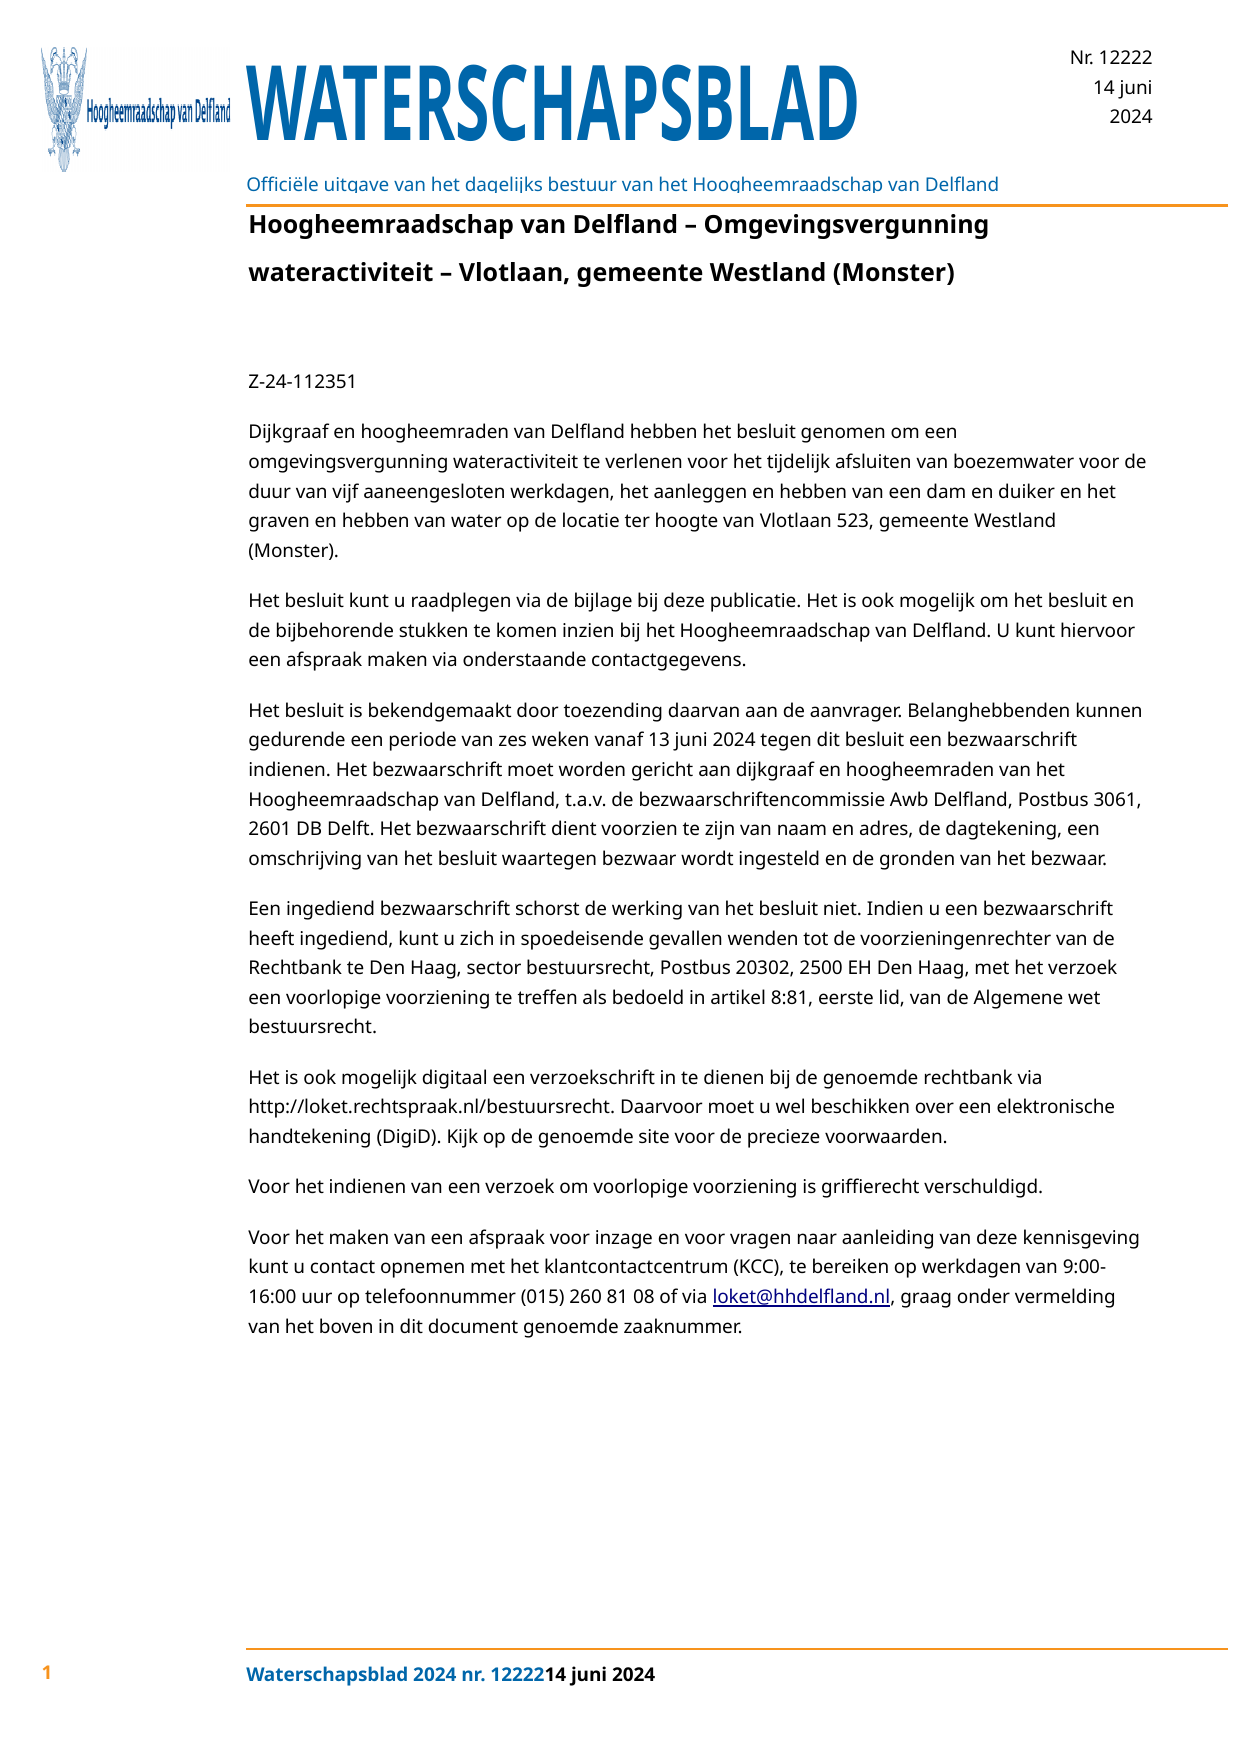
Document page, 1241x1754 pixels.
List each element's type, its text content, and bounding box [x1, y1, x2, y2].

picture [41, 47, 231, 172]
text Z-24-112351 [248, 368, 1152, 394]
text Het besluit is bekendgemaakt door toezending daarvan aan de aanvrager. Belanghebbenden kunnen gedurende een periode van zes weken vanaf 13 juni 2024 tegen dit besluit een bezwaarschrift indienen. Het bezwaarschrift moet worden gericht aan dijkgraaf en hoogheemraden van het Hoogheemraadschap van Delfland, t.a.v. de bezwaarschriftencommissie Awb Delfland, Postbus 3061, 2601 DB Delft. Het bezwaarschrift dient voorzien te zijn van naam en adres, de dagtekening, een omschrijving van het besluit waartegen bezwaar wordt ingesteld en de gronden van het bezwaar. [248, 697, 1152, 871]
text Een ingediend bezwaarschrift schorst de werking van het besluit niet. Indien u een bezwaarschrift heeft ingediend, kunt u zich in spoedeisende gevallen wenden tot de voorzieningenrechter van de Rechtbank te Den Haag, sector bestuursrecht, Postbus 20302, 2500 EH Den Haag, met het verzoek een voorlopige voorziening te treffen als bedoeld in artikel 8:81, eerste lid, van de Algemene wet bestuursrecht. [248, 895, 1152, 1039]
text Voor het maken van een afspraak voor inzage en voor vragen naar aanleiding van deze kennisgeving kunt u contact opnemen met het klantcontactcentrum (KCC), te bereiken op werkdagen van 9:00-16:00 uur op telefoonnummer (015) 260 81 08 of via loket@hhdelfland.nl, graag onder vermelding van het boven in dit document genoemde zaaknummer. [248, 1224, 1152, 1339]
text Voor het indienen van een verzoek om voorlopige voorziening is griffierecht verschuldigd. [248, 1174, 1152, 1199]
text Het is ook mogelijk digitaal een verzoekschrift in te dienen bij de genoemde rechtbank via http://loket.rechtspraak.nl/bestuursrecht. Daarvoor moet u wel beschikken over een elektronische handtekening (DigiD). Kijk op de genoemde site voor de precieze voorwaarden. [248, 1064, 1152, 1149]
text Dijkgraaf en hoogheemraden van Delfland hebben het besluit genomen om een omgevingsvergunning wateractiviteit te verlenen voor het tijdelijk afsluiten van boezemwater voor de duur van vijf aaneengesloten werkdagen, het aanleggen en hebben van een dam en duiker en het graven en hebben van water op de locatie ter hoogte van Vlotlaan 523, gemeente Westland (Monster). [248, 419, 1152, 563]
text Hoogheemraadschap van Delfland – Omgevingsvergunning wateractiviteit – Vlotlaan, gemeente Westland (Monster) [248, 207, 1152, 288]
text Het besluit kunt u raadplegen via de bijlage bij deze publicatie. Het is ook mogelijk om het besluit en de bijbehorende stukken te komen inzien bij het Hoogheemraadschap van Delfland. U kunt hiervoor een afspraak maken via onderstaande contactgegevens. [248, 587, 1152, 672]
